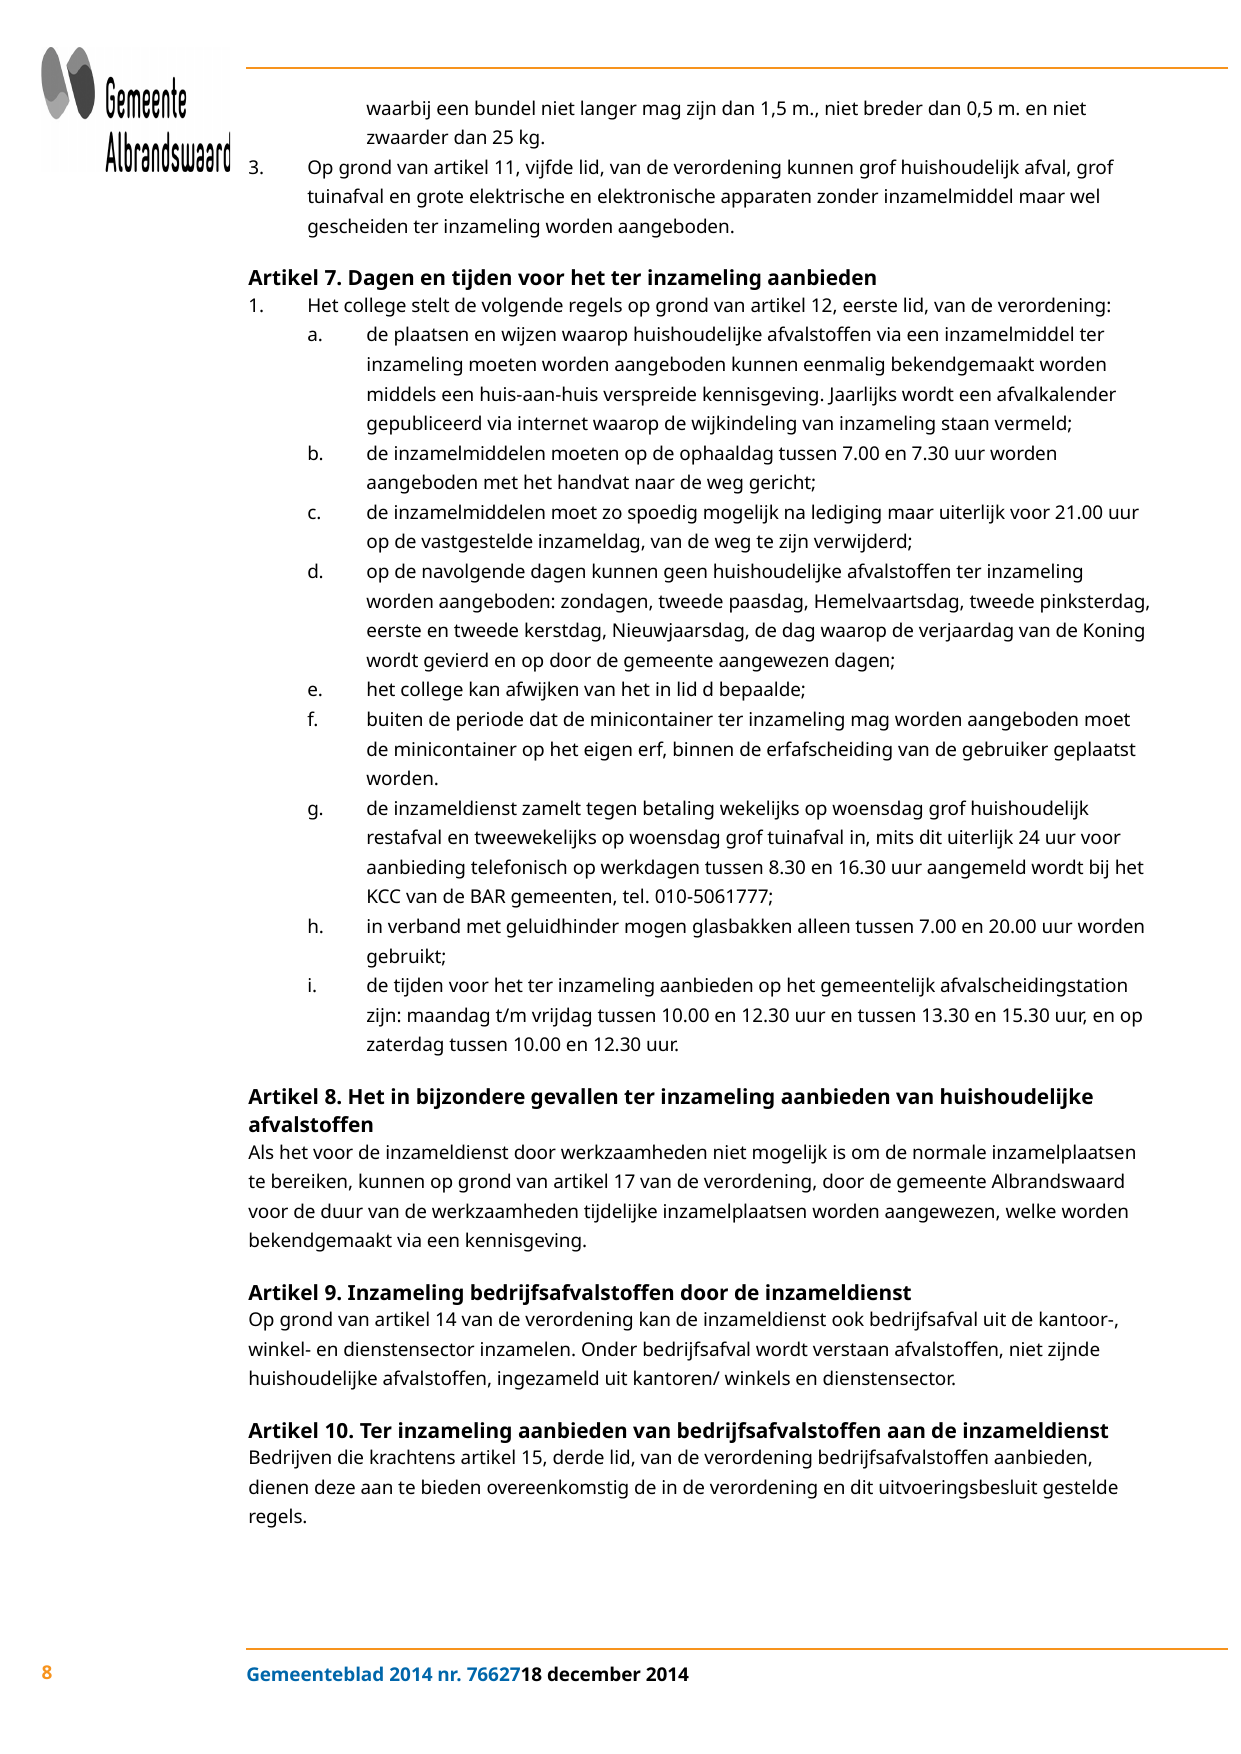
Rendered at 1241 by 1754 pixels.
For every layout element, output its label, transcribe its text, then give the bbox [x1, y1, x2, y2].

list de inzamelmiddelen moeten op de ophaaldag tussen 7.00 en 7.30 uur worden aangeboden met het handvat naar de weg gericht; [307, 440, 1152, 495]
text Artikel 9. Inzameling bedrijfsafvalstoffen door de inzameldienst [248, 1278, 1152, 1306]
list waarbij een bundel niet langer mag zijn dan 1,5 m., niet breder dan 0,5 m. en niet zwaarder dan 25 kg. [307, 95, 1152, 150]
list Het college stelt de volgende regels op grond van artikel 12, eerste lid, van de verordening: [248, 292, 1152, 318]
list de inzamelmiddelen moet zo spoedig mogelijk na lediging maar uiterlijk voor 21.00 uur op de vastgestelde inzameldag, van de weg te zijn verwijderd; [307, 499, 1152, 554]
text Bedrijven die krachtens artikel 15, derde lid, van de verordening bedrijfsafvalstoffen aanbieden, dienen deze aan te bieden overeenkomstig de in de verordening en dit uitvoeringsbesluit gestelde regels. [248, 1444, 1152, 1529]
list Op grond van artikel 11, vijfde lid, van de verordening kunnen grof huishoudelijk afval, grof tuinafval en grote elektrische en elektronische apparaten zonder inzamelmiddel maar wel gescheiden ter inzameling worden aangeboden. [248, 154, 1152, 239]
list de tijden voor het ter inzameling aanbieden op het gemeentelijk afvalscheidingstation zijn: maandag t/m vrijdag tussen 10.00 en 12.30 uur en tussen 13.30 en 15.30 uur, en op zaterdag tussen 10.00 en 12.30 uur. [307, 972, 1152, 1057]
list buiten de periode dat de minicontainer ter inzameling mag worden aangeboden moet de minicontainer op het eigen erf, binnen de erfafscheiding van de gebruiker geplaatst worden. [307, 706, 1152, 791]
list de inzameldienst zamelt tegen betaling wekelijks op woensdag grof huishoudelijk restafval en tweewekelijks op woensdag grof tuinafval in, mits dit uiterlijk 24 uur voor aanbieding telefonisch op werkdagen tussen 8.30 en 16.30 uur aangemeld wordt bij het KCC van de BAR gemeenten, tel. 010-5061777; [307, 795, 1152, 909]
list de plaatsen en wijzen waarop huishoudelijke afvalstoffen via een inzamelmiddel ter inzameling moeten worden aangeboden kunnen eenmalig bekendgemaakt worden middels een huis-aan-huis verspreide kennisgeving. Jaarlijks wordt een afvalkalender gepubliceerd via internet waarop de wijkindeling van inzameling staan vermeld; [307, 322, 1152, 436]
text Artikel 10. Ter inzameling aanbieden van bedrijfsafvalstoffen aan de inzameldienst [248, 1416, 1152, 1444]
picture [41, 47, 231, 172]
text Als het voor de inzameldienst door werkzaamheden niet mogelijk is om de normale inzamelplaatsen te bereiken, kunnen op grond van artikel 17 van de verordening, door de gemeente Albrandswaard voor de duur van de werkzaamheden tijdelijke inzamelplaatsen worden aangewezen, welke worden bekendgemaakt via een kennisgeving. [248, 1139, 1152, 1253]
text Artikel 8. Het in bijzondere gevallen ter inzameling aanbieden van huishoudelijke afvalstoffen [248, 1082, 1152, 1139]
list op de navolgende dagen kunnen geen huishoudelijke afvalstoffen ter inzameling worden aangeboden: zondagen, tweede paasdag, Hemelvaartsdag, tweede pinksterdag, eerste en tweede kerstdag, Nieuwjaarsdag, de dag waarop de verjaardag van de Koning wordt gevierd en op door de gemeente aangewezen dagen; [307, 558, 1152, 673]
list het college kan afwijken van het in lid d bepaalde; [307, 677, 1152, 702]
text Op grond van artikel 14 van de verordening kan de inzameldienst ook bedrijfsafval uit de kantoor-, winkel- en dienstensector inzamelen. Onder bedrijfsafval wordt verstaan afvalstoffen, niet zijnde huishoudelijke afvalstoffen, ingezameld uit kantoren/ winkels en dienstensector. [248, 1306, 1152, 1391]
text Artikel 7. Dagen en tijden voor het ter inzameling aanbieden [248, 263, 1152, 292]
list in verband met geluidhinder mogen glasbakken alleen tussen 7.00 en 20.00 uur worden gebruikt; [307, 913, 1152, 968]
